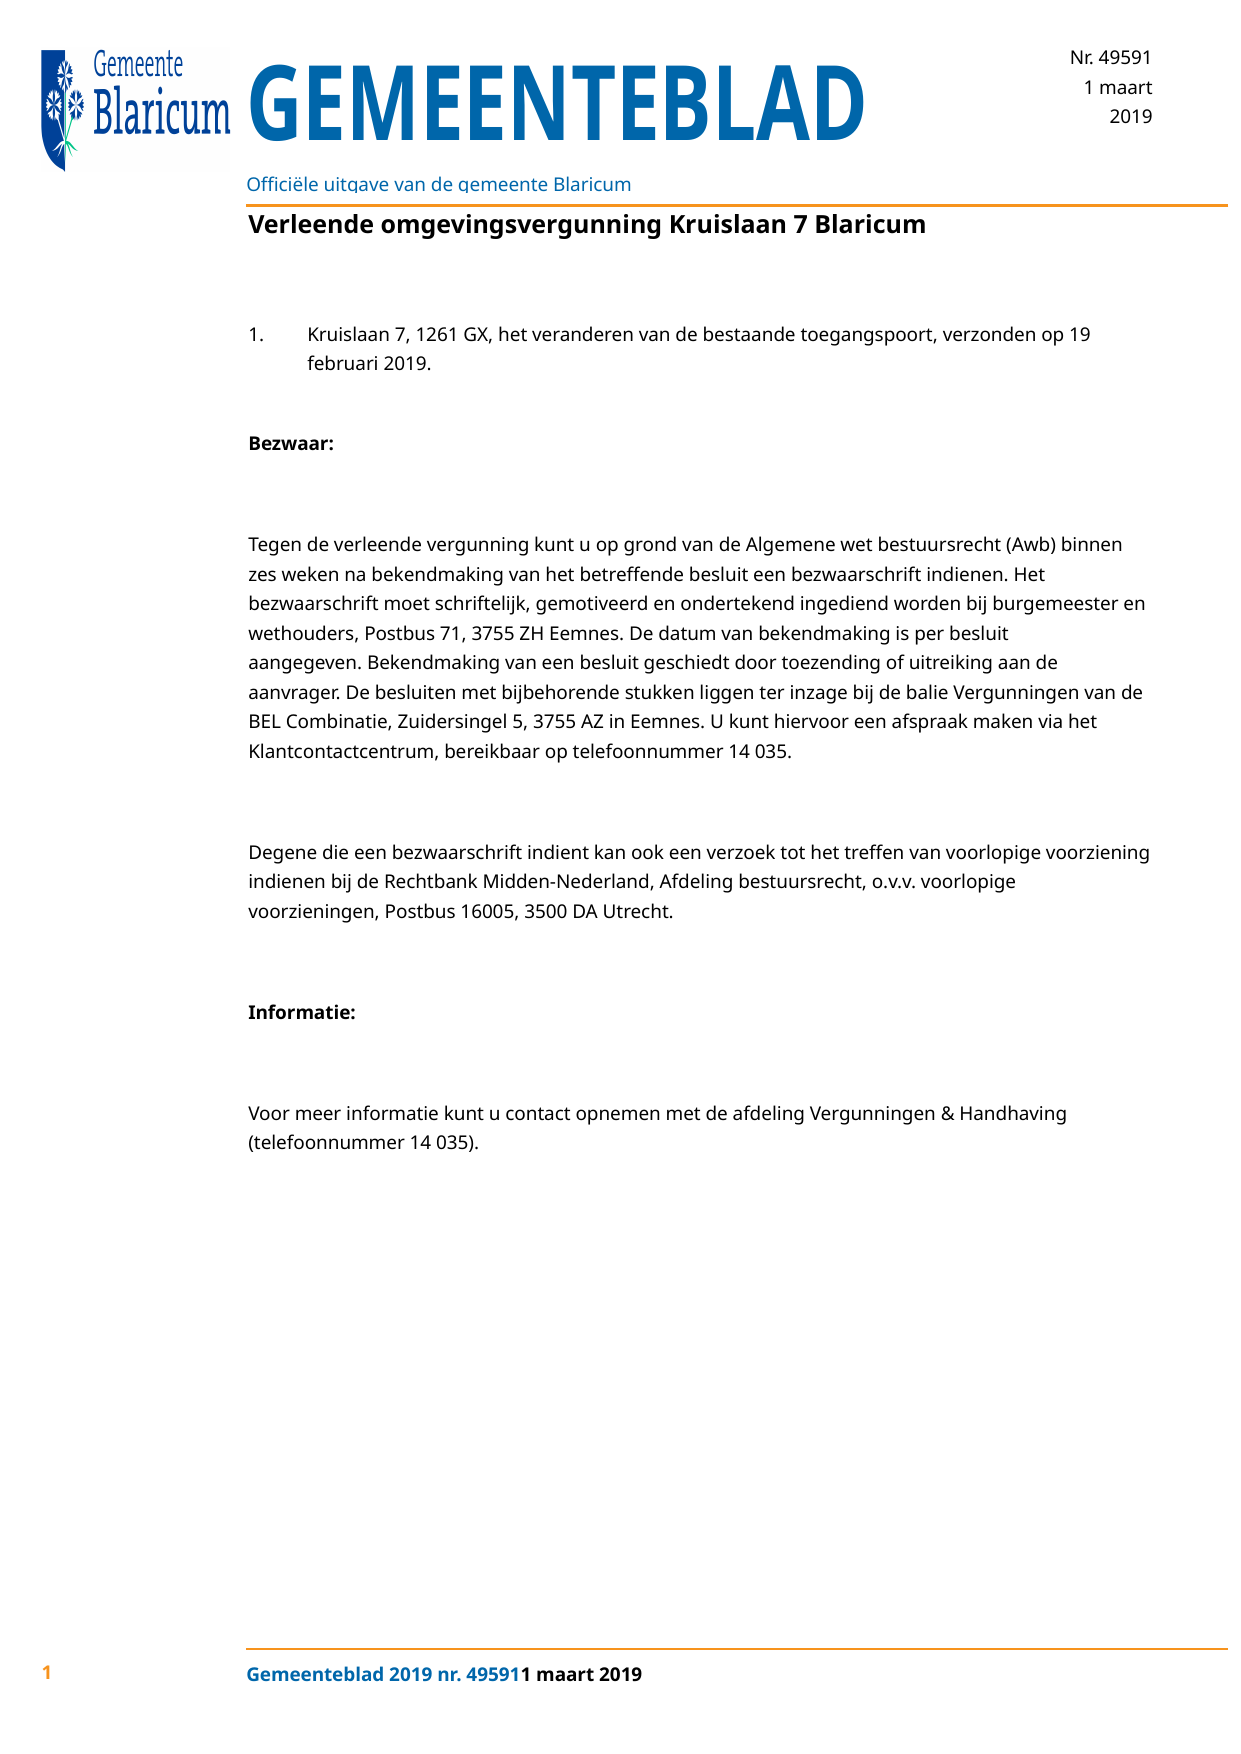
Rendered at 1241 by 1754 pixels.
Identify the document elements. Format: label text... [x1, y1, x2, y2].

text Tegen de verleende vergunning kunt u op grond van de Algemene wet bestuursrecht (Awb) binnen zes weken na bekendmaking van het betreffende besluit een bezwaarschrift indienen. Het bezwaarschrift moet schriftelijk, gemotiveerd en ondertekend ingediend worden bij burgemeester en wethouders, Postbus 71, 3755 ZH Eemnes. De datum van bekendmaking is per besluit aangegeven. Bekendmaking van een besluit geschiedt door toezending of uitreiking aan de aanvrager. De besluiten met bijbehorende stukken liggen ter inzage bij de balie Vergunningen van de BEL Combinatie, Zuidersingel 5, 3755 AZ in Eemnes. U kunt hiervoor een afspraak maken via het Klantcontactcentrum, bereikbaar op telefoonnummer 14 035. [248, 531, 1152, 764]
list Kruislaan 7, 1261 GX, het veranderen van de bestaande toegangspoort, verzonden op 19 februari 2019. [248, 321, 1152, 376]
picture [41, 47, 231, 172]
text Informatie: [248, 999, 1152, 1025]
text Degene die een bezwaarschrift indient kan ook een verzoek tot het treffen van voorlopige voorziening indienen bij de Rechtbank Midden-Nederland, Afdeling bestuursrecht, o.v.v. voorlopige voorzieningen, Postbus 16005, 3500 DA Utrecht. [248, 839, 1152, 924]
text Bezwaar: [248, 430, 1152, 456]
text Verleende omgevingsvergunning Kruislaan 7 Blaricum [248, 207, 1152, 241]
text Voor meer informatie kunt u contact opnemen met de afdeling Vergunningen & Handhaving (telefoonnummer 14 035). [248, 1100, 1152, 1155]
